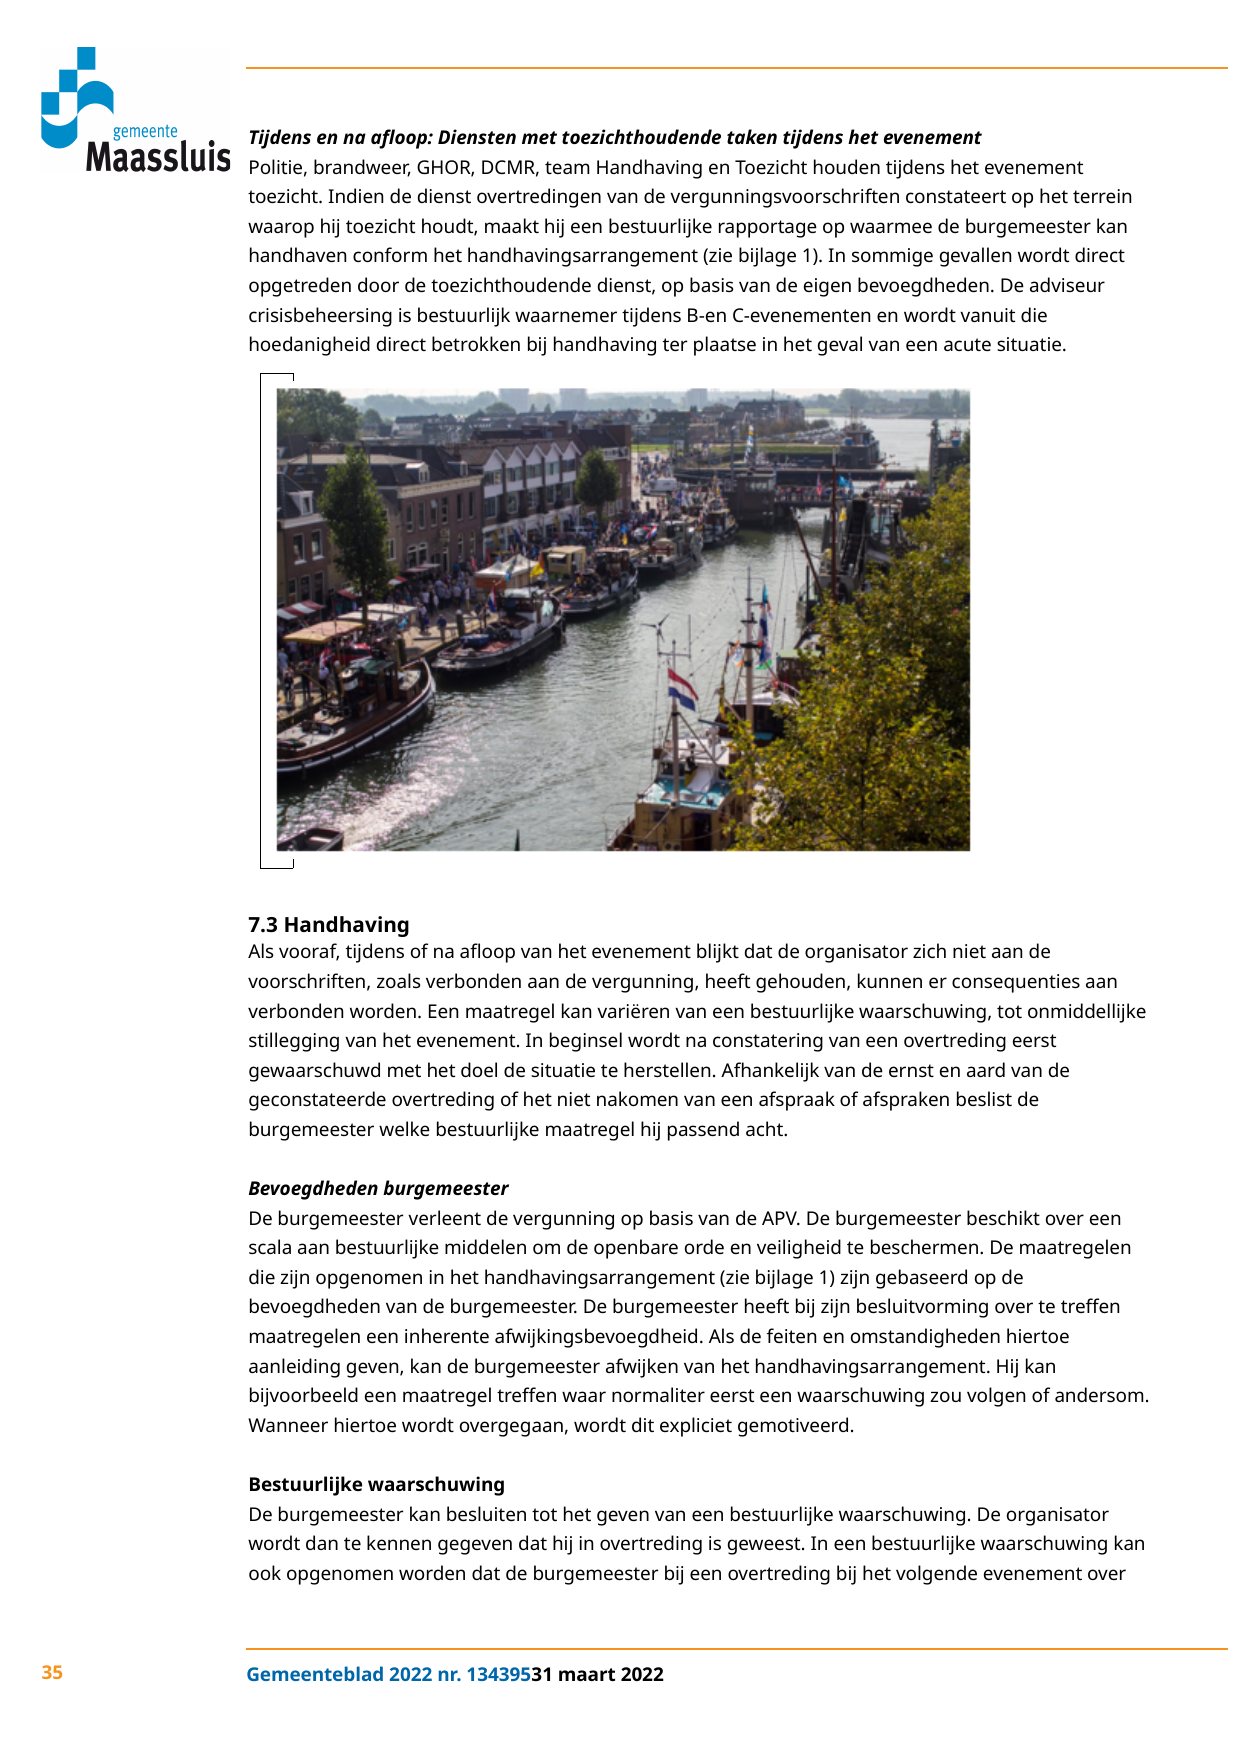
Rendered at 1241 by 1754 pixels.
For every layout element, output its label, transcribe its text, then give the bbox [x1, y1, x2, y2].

text De burgemeester kan besluiten tot het geven van een bestuurlijke waarschuwing. De organisator wordt dan te kennen gegeven dat hij in overtreding is geweest. In een bestuurlijke waarschuwing kan ook opgenomen worden dat de burgemeester bij een overtreding bij het volgende evenement over [248, 1501, 1152, 1586]
text Tijdens en na afloop: Diensten met toezichthoudende taken tijdens het evenement [248, 124, 1152, 150]
text Politie, brandweer, GHOR, DCMR, team Handhaving en Toezicht houden tijdens het evenement toezicht. Indien de dienst overtredingen van de vergunningsvoorschriften constateert op het terrein waarop hij toezicht houdt, maakt hij een bestuurlijke rapportage op waarmee de burgemeester kan handhaven conform het handhavingsarrangement (zie bijlage 1). In sommige gevallen wordt direct opgetreden door de toezichthoudende dienst, op basis van de eigen bevoegdheden. De adviseur crisisbeheersing is bestuurlijk waarnemer tijdens B-en C-evenementen en wordt vanuit die hoedanigheid direct betrokken bij handhaving ter plaatse in het geval van een acute situatie. [248, 154, 1152, 357]
text Bevoegdheden burgemeester [248, 1175, 1152, 1201]
picture [41, 47, 77, 92]
text De burgemeester verleent de vergunning op basis van de APV. De burgemeester beschikt over een scala aan bestuurlijke middelen om de openbare orde en veiligheid te beschermen. De maatregelen die zijn opgenomen in het handhavingsarrangement (zie bijlage 1) zijn gebaseerd op de bevoegdheden van de burgemeester. De burgemeester heeft bij zijn besluitvorming over te treffen maatregelen een inherente afwijkingsbevoegdheid. Als de feiten en omstandigheden hiertoe aanleiding geven, kan de burgemeester afwijken van het handhavingsarrangement. Hij kan bijvoorbeeld een maatregel treffen waar normaliter eerst een waarschuwing zou volgen of andersom. Wanneer hiertoe wordt overgegaan, wordt dit expliciet gemotiveerd. [248, 1205, 1152, 1438]
text Bestuurlijke waarschuwing [248, 1471, 1152, 1497]
text Als vooraf, tijdens of na afloop van het evenement blijkt dat de organisator zich niet aan de voorschriften, zoals verbonden aan de vergunning, heeft gehouden, kunnen er consequenties aan verbonden worden. Een maatregel kan variëren van een bestuurlijke waarschuwing, tot onmiddellijke stillegging van het evenement. In beginsel wordt na constatering van een overtreding eerst gewaarschuwd met het doel de situatie te herstellen. Afhankelijk van de ernst en aard van de geconstateerde overtreding of het niet nakomen van een afspraak of afspraken beslist de burgemeester welke bestuurlijke maatregel hij passend acht. [248, 939, 1152, 1142]
picture [41, 47, 231, 172]
picture [268, 381, 978, 859]
text 7.3 Handhaving [248, 910, 1152, 939]
